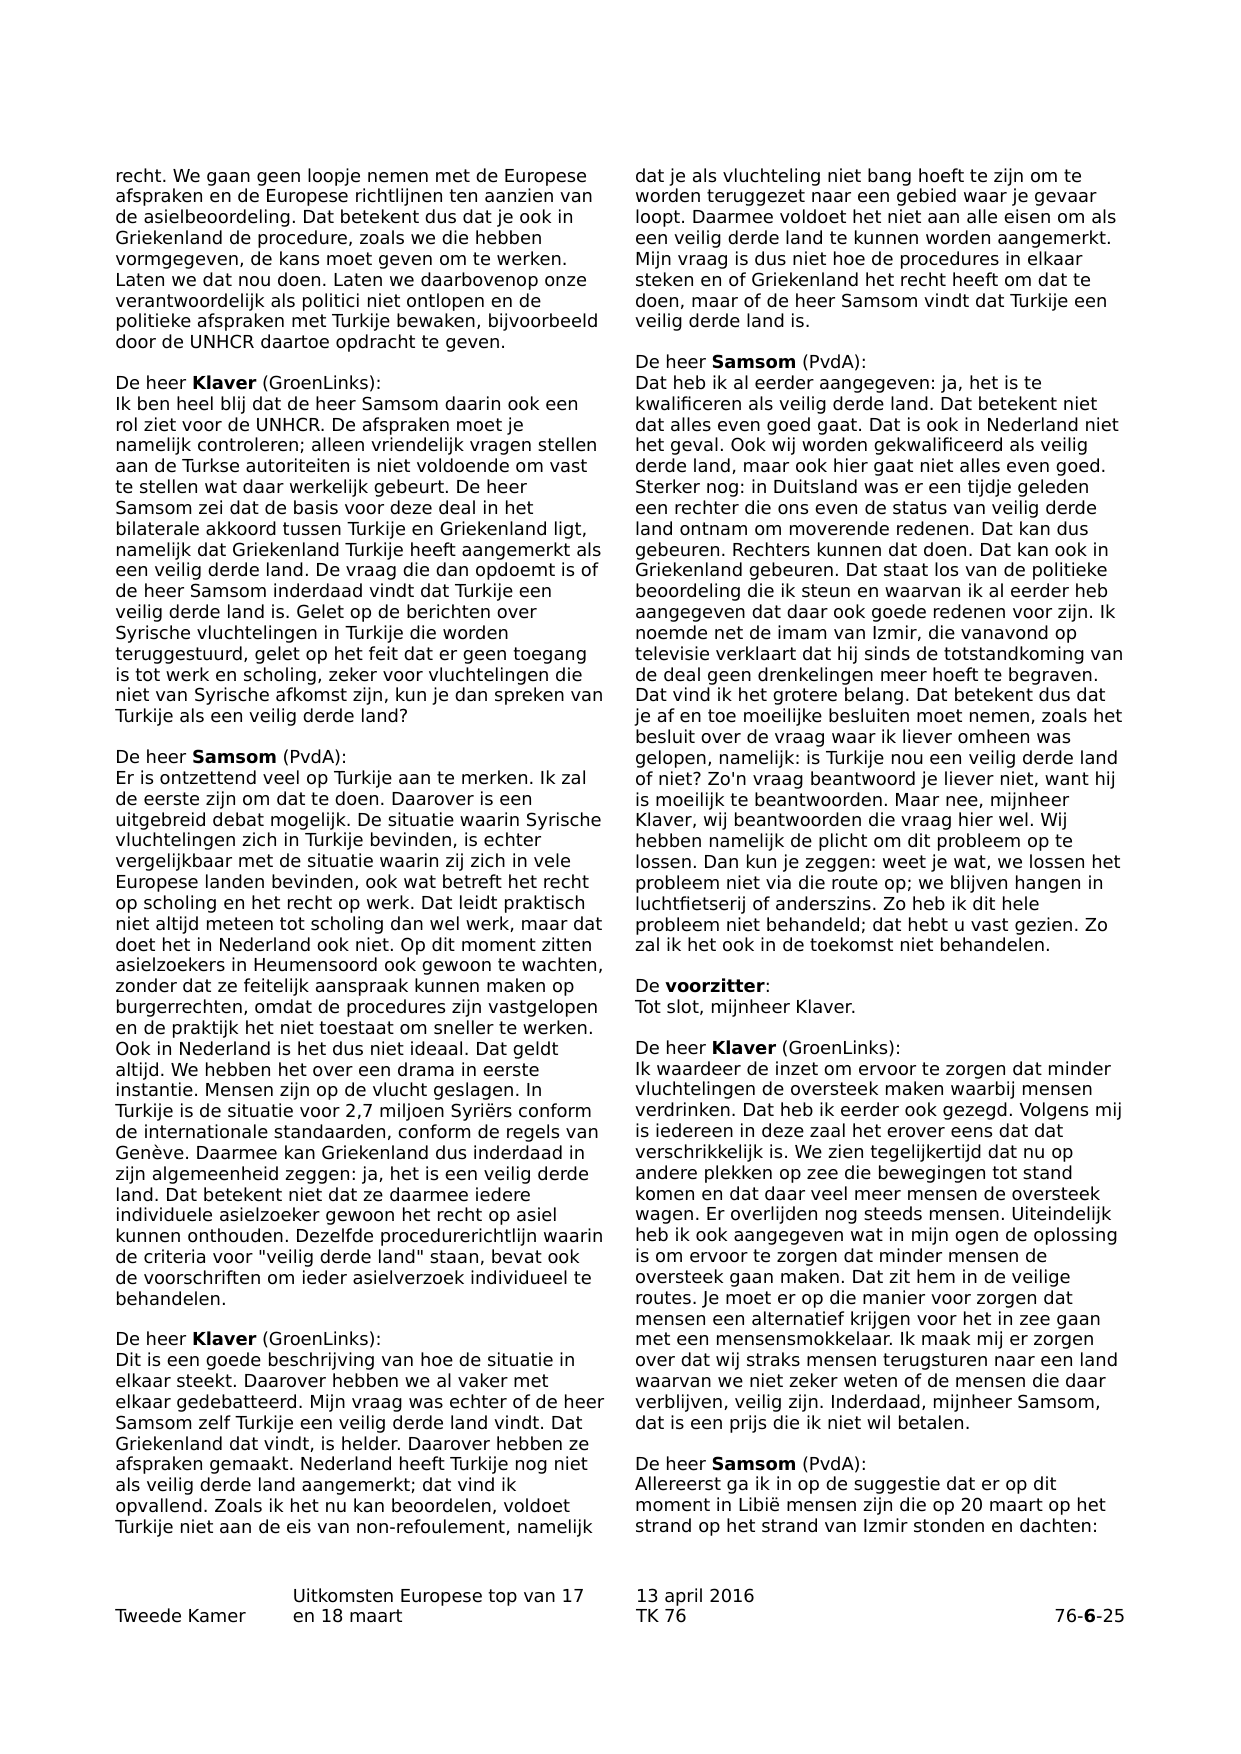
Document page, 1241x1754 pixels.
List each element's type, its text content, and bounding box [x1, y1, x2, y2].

text Ik waardeer de inzet om ervoor te zorgen dat minder vluchtelingen de oversteek maken waarbij mensen verdrinken. Dat heb ik eerder ook gezegd. Volgens mij is iedereen in deze zaal het erover eens dat dat verschrikkelijk is. We zien tegelijkertijd dat nu op andere plekken op zee die bewegingen tot stand komen en dat daar veel meer mensen de oversteek wagen. Er overlijden nog steeds mensen. Uiteindelijk heb ik ook aangegeven wat in mijn ogen de oplossing is om ervoor te zorgen dat minder mensen de oversteek gaan maken. Dat zit hem in de veilige routes. Je moet er op die manier voor zorgen dat mensen een alternatief krijgen voor het in zee gaan met een mensensmokkelaar. Ik maak mij er zorgen over dat wij straks mensen terugsturen naar een land waarvan we niet zeker weten of de mensen die daar verblijven, veilig zijn. Inderdaad, mijnheer Samsom, dat is een prijs die ik niet wil betalen. [635, 1058, 1125, 1433]
text Allereerst ga ik in op de suggestie dat er op dit moment in Libië mensen zijn die op 20 maart op het strand op het strand van Izmir stonden en dachten: [635, 1474, 1125, 1537]
text De heer Klaver (GroenLinks): [635, 1038, 1125, 1058]
text De heer Samsom (PvdA): [115, 747, 605, 768]
text dat je als vluchteling niet bang hoeft te zijn om te worden teruggezet naar een gebied waar je gevaar loopt. Daarmee voldoet het niet aan alle eisen om als een veilig derde land te kunnen worden aangemerkt. Mijn vraag is dus niet hoe de procedures in elkaar steken en of Griekenland het recht heeft om dat te doen, maar of de heer Samsom vindt dat Turkije een veilig derde land is. [635, 165, 1125, 332]
text Er is ontzettend veel op Turkije aan te merken. Ik zal de eerste zijn om dat te doen. Daarover is een uitgebreid debat mogelijk. De situatie waarin Syrische vluchtelingen zich in Turkije bevinden, is echter vergelijkbaar met de situatie waarin zij zich in vele Europese landen bevinden, ook wat betreft het recht op scholing en het recht op werk. Dat leidt praktisch niet altijd meteen tot scholing dan wel werk, maar dat doet het in Nederland ook niet. Op dit moment zitten asielzoekers in Heumensoord ook gewoon te wachten, zonder dat ze feitelijk aanspraak kunnen maken op burgerrechten, omdat de procedures zijn vastgelopen en de praktijk het niet toestaat om sneller te werken. Ook in Nederland is het dus niet ideaal. Dat geldt altijd. We hebben het over een drama in eerste instantie. Mensen zijn op de vlucht geslagen. In Turkije is de situatie voor 2,7 miljoen Syriërs conform de internationale standaarden, conform de regels van Genève. Daarmee kan Griekenland dus inderdaad in zijn algemeenheid zeggen: ja, het is een veilig derde land. Dat betekent niet dat ze daarmee iedere individuele asielzoeker gewoon het recht op asiel kunnen onthouden. Dezelfde procedurerichtlijn waarin de criteria voor "veilig derde land" staan, bevat ook de voorschriften om ieder asielverzoek individueel te behandelen. [115, 768, 605, 1309]
text Tot slot, mijnheer Klaver. [635, 997, 1125, 1018]
text Dat heb ik al eerder aangegeven: ja, het is te kwalificeren als veilig derde land. Dat betekent niet dat alles even goed gaat. Dat is ook in Nederland niet het geval. Ook wij worden gekwalificeerd als veilig derde land, maar ook hier gaat niet alles even goed. Sterker nog: in Duitsland was er een tijdje geleden een rechter die ons even de status van veilig derde land ontnam om moverende redenen. Dat kan dus gebeuren. Rechters kunnen dat doen. Dat kan ook in Griekenland gebeuren. Dat staat los van de politieke beoordeling die ik steun en waarvan ik al eerder heb aangegeven dat daar ook goede redenen voor zijn. Ik noemde net de imam van Izmir, die vanavond op televisie verklaart dat hij sinds de totstandkoming van de deal geen drenkelingen meer hoeft te begraven. Dat vind ik het grotere belang. Dat betekent dus dat je af en toe moeilijke besluiten moet nemen, zoals het besluit over de vraag waar ik liever omheen was gelopen, namelijk: is Turkije nou een veilig derde land of niet? Zo'n vraag beantwoord je liever niet, want hij is moeilijk te beantwoorden. Maar nee, mijnheer Klaver, wij beantwoorden die vraag hier wel. Wij hebben namelijk de plicht om dit probleem op te lossen. Dan kun je zeggen: weet je wat, we lossen het probleem niet via die route op; we blijven hangen in luchtfietserij of anderszins. Zo heb ik dit hele probleem niet behandeld; dat hebt u vast gezien. Zo zal ik het ook in de toekomst niet behandelen. [635, 373, 1125, 956]
text De heer Klaver (GroenLinks): [115, 1329, 605, 1350]
text De heer Klaver (GroenLinks): [115, 373, 605, 393]
text Dit is een goede beschrijving van hoe de situatie in elkaar steekt. Daarover hebben we al vaker met elkaar gedebatteerd. Mijn vraag was echter of de heer Samsom zelf Turkije een veilig derde land vindt. Dat Griekenland dat vindt, is helder. Daarover hebben ze afspraken gemaakt. Nederland heeft Turkije nog niet als veilig derde land aangemerkt; dat vind ik opvallend. Zoals ik het nu kan beoordelen, voldoet Turkije niet aan de eis van non-refoulement, namelijk [115, 1350, 605, 1537]
text De heer Samsom (PvdA): [635, 352, 1125, 373]
text De voorzitter: [635, 976, 1125, 997]
text Ik ben heel blij dat de heer Samsom daarin ook een rol ziet voor de UNHCR. De afspraken moet je namelijk controleren; alleen vriendelijk vragen stellen aan de Turkse autoriteiten is niet voldoende om vast te stellen wat daar werkelijk gebeurt. De heer Samsom zei dat de basis voor deze deal in het bilaterale akkoord tussen Turkije en Griekenland ligt, namelijk dat Griekenland Turkije heeft aangemerkt als een veilig derde land. De vraag die dan opdoemt is of de heer Samsom inderdaad vindt dat Turkije een veilig derde land is. Gelet op de berichten over Syrische vluchtelingen in Turkije die worden teruggestuurd, gelet op het feit dat er geen toegang is tot werk en scholing, zeker voor vluchtelingen die niet van Syrische afkomst zijn, kun je dan spreken van Turkije als een veilig derde land? [115, 393, 605, 727]
text De heer Samsom (PvdA): [635, 1453, 1125, 1474]
text recht. We gaan geen loopje nemen met de Europese afspraken en de Europese richtlijnen ten aanzien van de asielbeoordeling. Dat betekent dus dat je ook in Griekenland de procedure, zoals we die hebben vormgegeven, de kans moet geven om te werken. Laten we dat nou doen. Laten we daarbovenop onze verantwoordelijk als politici niet ontlopen en de politieke afspraken met Turkije bewaken, bijvoorbeeld door de UNHCR daartoe opdracht te geven. [115, 165, 605, 353]
